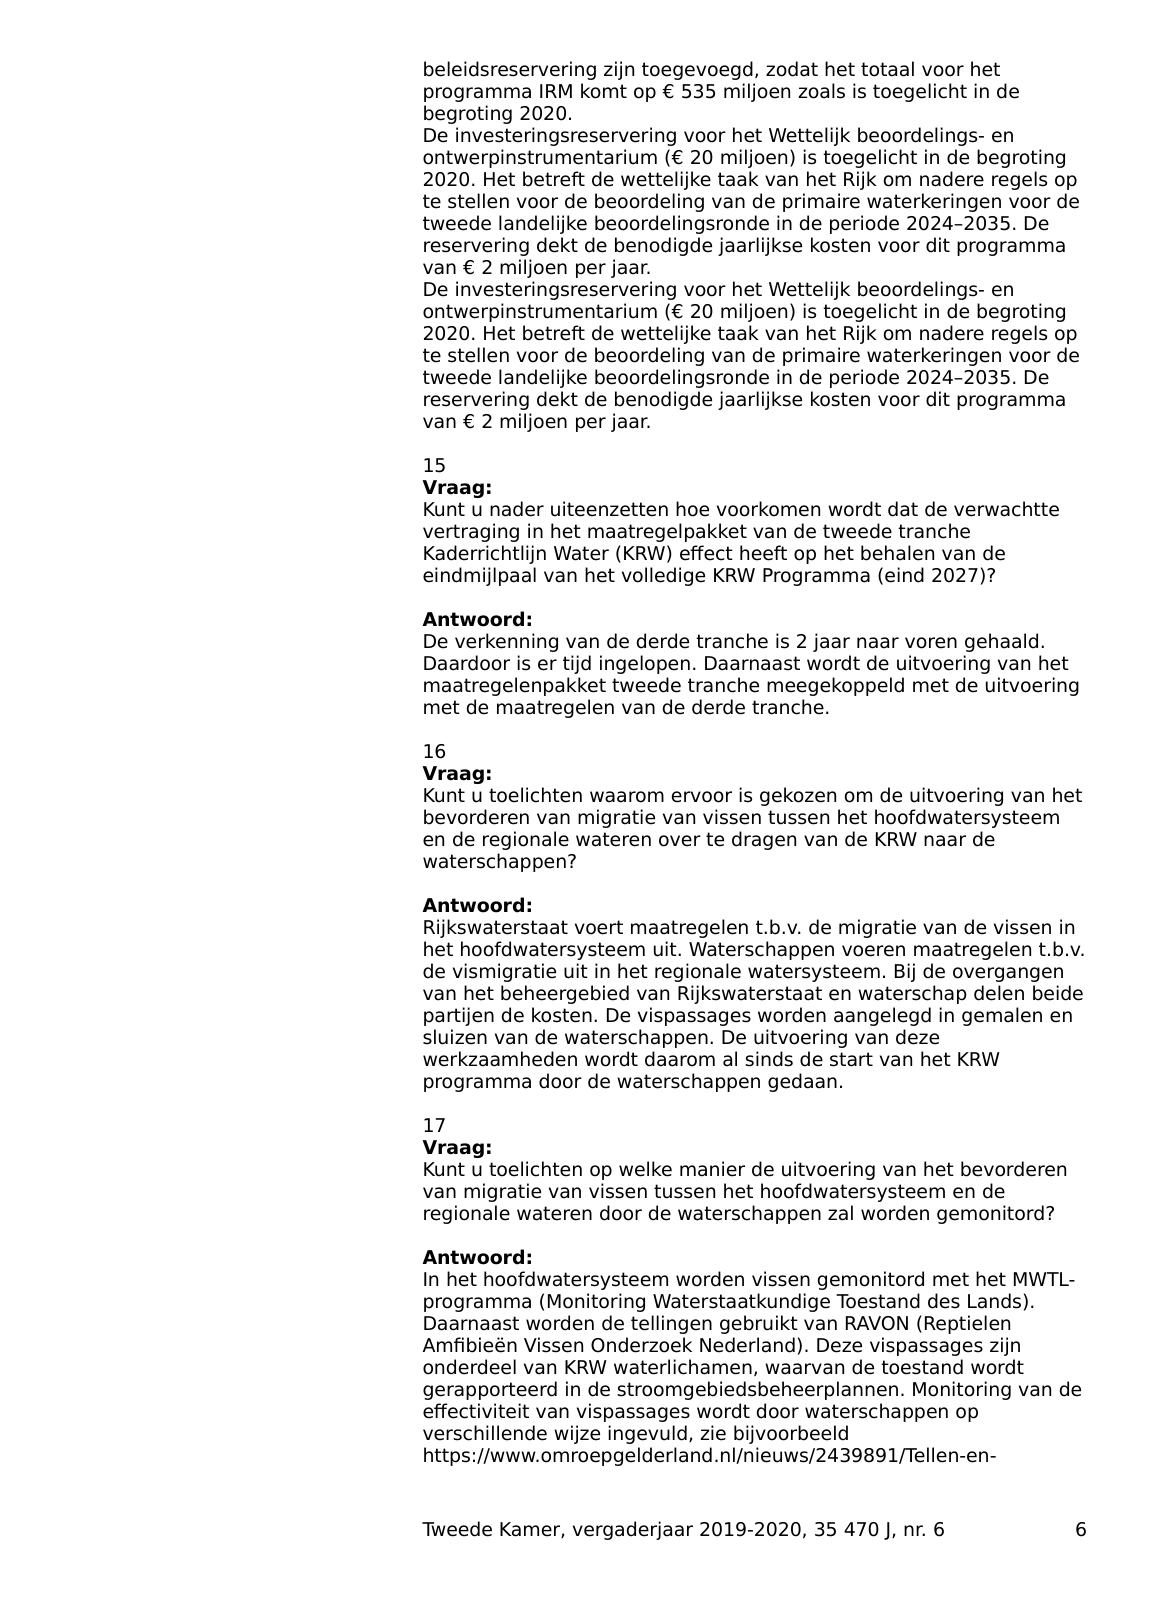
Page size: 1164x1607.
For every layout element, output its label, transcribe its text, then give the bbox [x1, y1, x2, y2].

text Vraag: [422, 477, 1087, 499]
text Vraag: [422, 763, 1087, 785]
text beleidsreservering zijn toegevoegd, zodat het totaal voor het programma IRM komt op € 535 miljoen zoals is toegelicht in de begroting 2020. [422, 59, 1087, 125]
text Rijkswaterstaat voert maatregelen t.b.v. de migratie van de vissen in het hoofdwatersysteem uit. Waterschappen voeren maatregelen t.b.v. de vismigratie uit in het regionale watersysteem. Bij de overgangen van het beheergebied van Rijkswaterstaat en waterschap delen beide partijen de kosten. De vispassages worden aangelegd in gemalen en sluizen van de waterschappen. De uitvoering van deze werkzaamheden wordt daarom al sinds de start van het KRW programma door de waterschappen gedaan. [422, 917, 1087, 1093]
text Antwoord: [422, 1247, 1087, 1269]
text In het hoofdwatersysteem worden vissen gemonitord met het MWTL-programma (Monitoring Waterstaatkundige Toestand des Lands). Daarnaast worden de tellingen gebruikt van RAVON (Reptielen Amfibieën Vissen Onderzoek Nederland). Deze vispassages zijn onderdeel van KRW waterlichamen, waarvan de toestand wordt gerapporteerd in de stroomgebiedsbeheerplannen. Monitoring van de effectiviteit van vispassages wordt door waterschappen op verschillende wijze ingevuld, zie bijvoorbeeld https://www.omroepgelderland.nl/nieuws/2439891/Tellen-en- [422, 1269, 1087, 1467]
text Kunt u toelichten waarom ervoor is gekozen om de uitvoering van het bevorderen van migratie van vissen tussen het hoofdwatersysteem en de regionale wateren over te dragen van de KRW naar de waterschappen? [422, 785, 1087, 873]
text De verkenning van de derde tranche is 2 jaar naar voren gehaald. Daardoor is er tijd ingelopen. Daarnaast wordt de uitvoering van het maatregelenpakket tweede tranche meegekoppeld met de uitvoering met de maatregelen van de derde tranche. [422, 631, 1087, 719]
text 15 [422, 455, 1087, 477]
text De investeringsreservering voor het Wettelijk beoordelings- en ontwerpinstrumentarium (€ 20 miljoen) is toegelicht in de begroting 2020. Het betreft de wettelijke taak van het Rijk om nadere regels op te stellen voor de beoordeling van de primaire waterkeringen voor de tweede landelijke beoordelingsronde in de periode 2024–2035. De reservering dekt de benodigde jaarlijkse kosten voor dit programma van € 2 miljoen per jaar. [422, 125, 1087, 279]
text 17 [422, 1115, 1087, 1137]
text De investeringsreservering voor het Wettelijk beoordelings- en ontwerpinstrumentarium (€ 20 miljoen) is toegelicht in de begroting 2020. Het betreft de wettelijke taak van het Rijk om nadere regels op te stellen voor de beoordeling van de primaire waterkeringen voor de tweede landelijke beoordelingsronde in de periode 2024–2035. De reservering dekt de benodigde jaarlijkse kosten voor dit programma van € 2 miljoen per jaar. [422, 279, 1087, 433]
text Antwoord: [422, 609, 1087, 631]
text 16 [422, 741, 1087, 763]
text Kunt u toelichten op welke manier de uitvoering van het bevorderen van migratie van vissen tussen het hoofdwatersysteem en de regionale wateren door de waterschappen zal worden gemonitord? [422, 1159, 1087, 1225]
text Kunt u nader uiteenzetten hoe voorkomen wordt dat de verwachtte vertraging in het maatregelpakket van de tweede tranche Kaderrichtlijn Water (KRW) effect heeft op het behalen van de eindmijlpaal van het volledige KRW Programma (eind 2027)? [422, 499, 1087, 587]
text Antwoord: [422, 895, 1087, 917]
text Vraag: [422, 1137, 1087, 1159]
